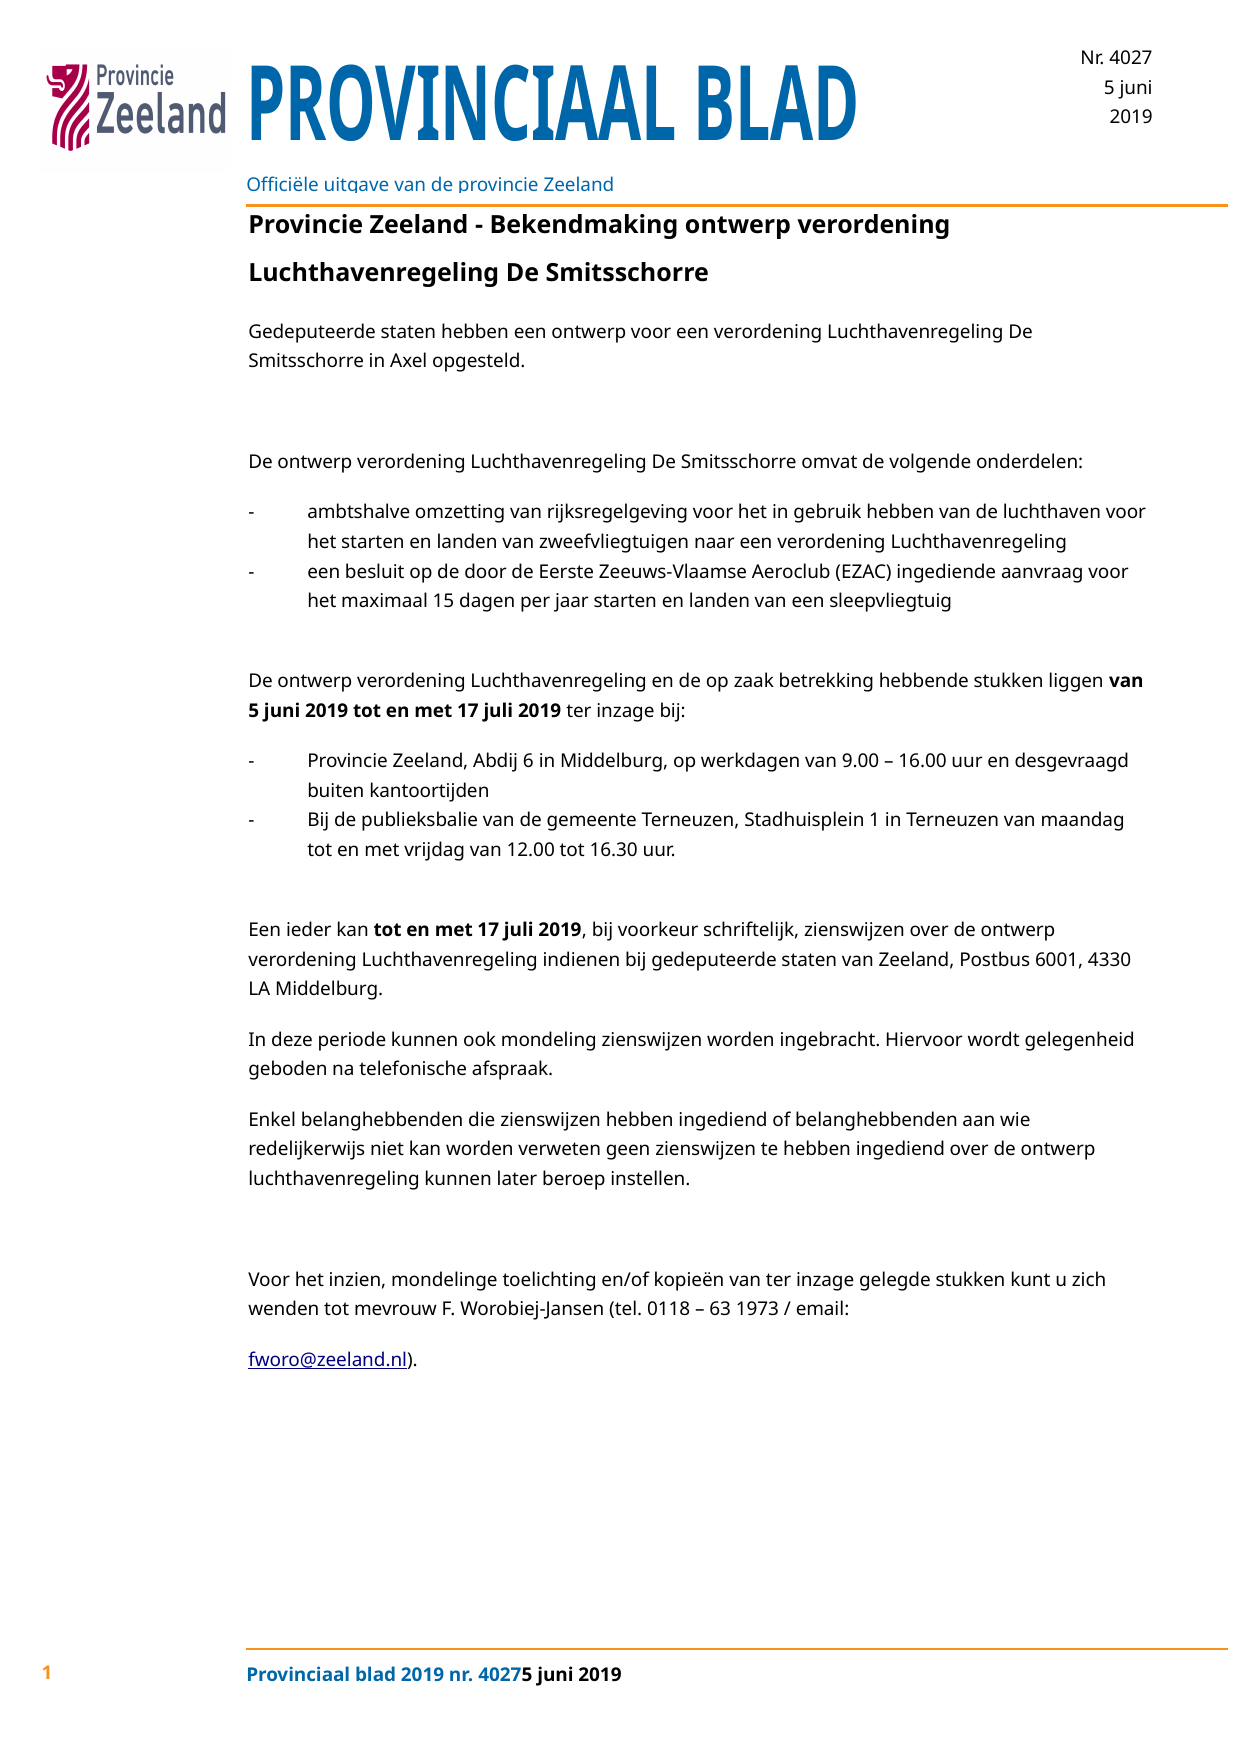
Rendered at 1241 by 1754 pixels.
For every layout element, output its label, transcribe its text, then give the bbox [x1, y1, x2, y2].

text De ontwerp verordening Luchthavenregeling De Smitsschorre omvat de volgende onderdelen: [248, 448, 1152, 474]
text Enkel belanghebbenden die zienswijzen hebben ingediend of belanghebbenden aan wie redelijkerwijs niet kan worden verweten geen zienswijzen te hebben ingediend over de ontwerp luchthavenregeling kunnen later beroep instellen. [248, 1106, 1152, 1191]
list Bij de publieksbalie van de gemeente Terneuzen, Stadhuisplein 1 in Terneuzen van maandag tot en met vrijdag van 12.00 tot 16.30 uur. [248, 807, 1152, 862]
list Provincie Zeeland, Abdij 6 in Middelburg, op werkdagen van 9.00 – 16.00 uur en desgevraagd buiten kantoortijden [248, 747, 1152, 803]
text De ontwerp verordening Luchthavenregeling en de op zaak betrekking hebbende stukken liggen van 5 juni 2019 tot en met 17 juli 2019 ter inzage bij: [248, 667, 1152, 723]
list een besluit op de door de Eerste Zeeuws-Vlaamse Aeroclub (EZAC) ingediende aanvraag voor het maximaal 15 dagen per jaar starten en landen van een sleepvliegtuig [248, 558, 1152, 613]
text Gedeputeerde staten hebben een ontwerp voor een verordening Luchthavenregeling De Smitsschorre in Axel opgesteld. [248, 318, 1152, 373]
text Voor het inzien, mondelinge toelichting en/of kopieën van ter inzage gelegde stukken kunt u zich wenden tot mevrouw F. Worobiej-Jansen (tel. 0118 – 63 1973 / email: [248, 1266, 1152, 1321]
picture [41, 47, 231, 172]
text Een ieder kan tot en met 17 juli 2019, bij voorkeur schriftelijk, zienswijzen over de ontwerp verordening Luchthavenregeling indienen bij gedeputeerde staten van Zeeland, Postbus 6001, 4330 LA Middelburg. [248, 916, 1152, 1001]
text fworo@zeeland.nl). [248, 1346, 1152, 1372]
text Provincie Zeeland - Bekendmaking ontwerp verordening Luchthavenregeling De Smitsschorre [248, 207, 1152, 288]
list ambtshalve omzetting van rijksregelgeving voor het in gebruik hebben van de luchthaven voor het starten en landen van zweefvliegtuigen naar een verordening Luchthavenregeling [248, 499, 1152, 554]
text In deze periode kunnen ook mondeling zienswijzen worden ingebracht. Hiervoor wordt gelegenheid geboden na telefonische afspraak. [248, 1026, 1152, 1081]
